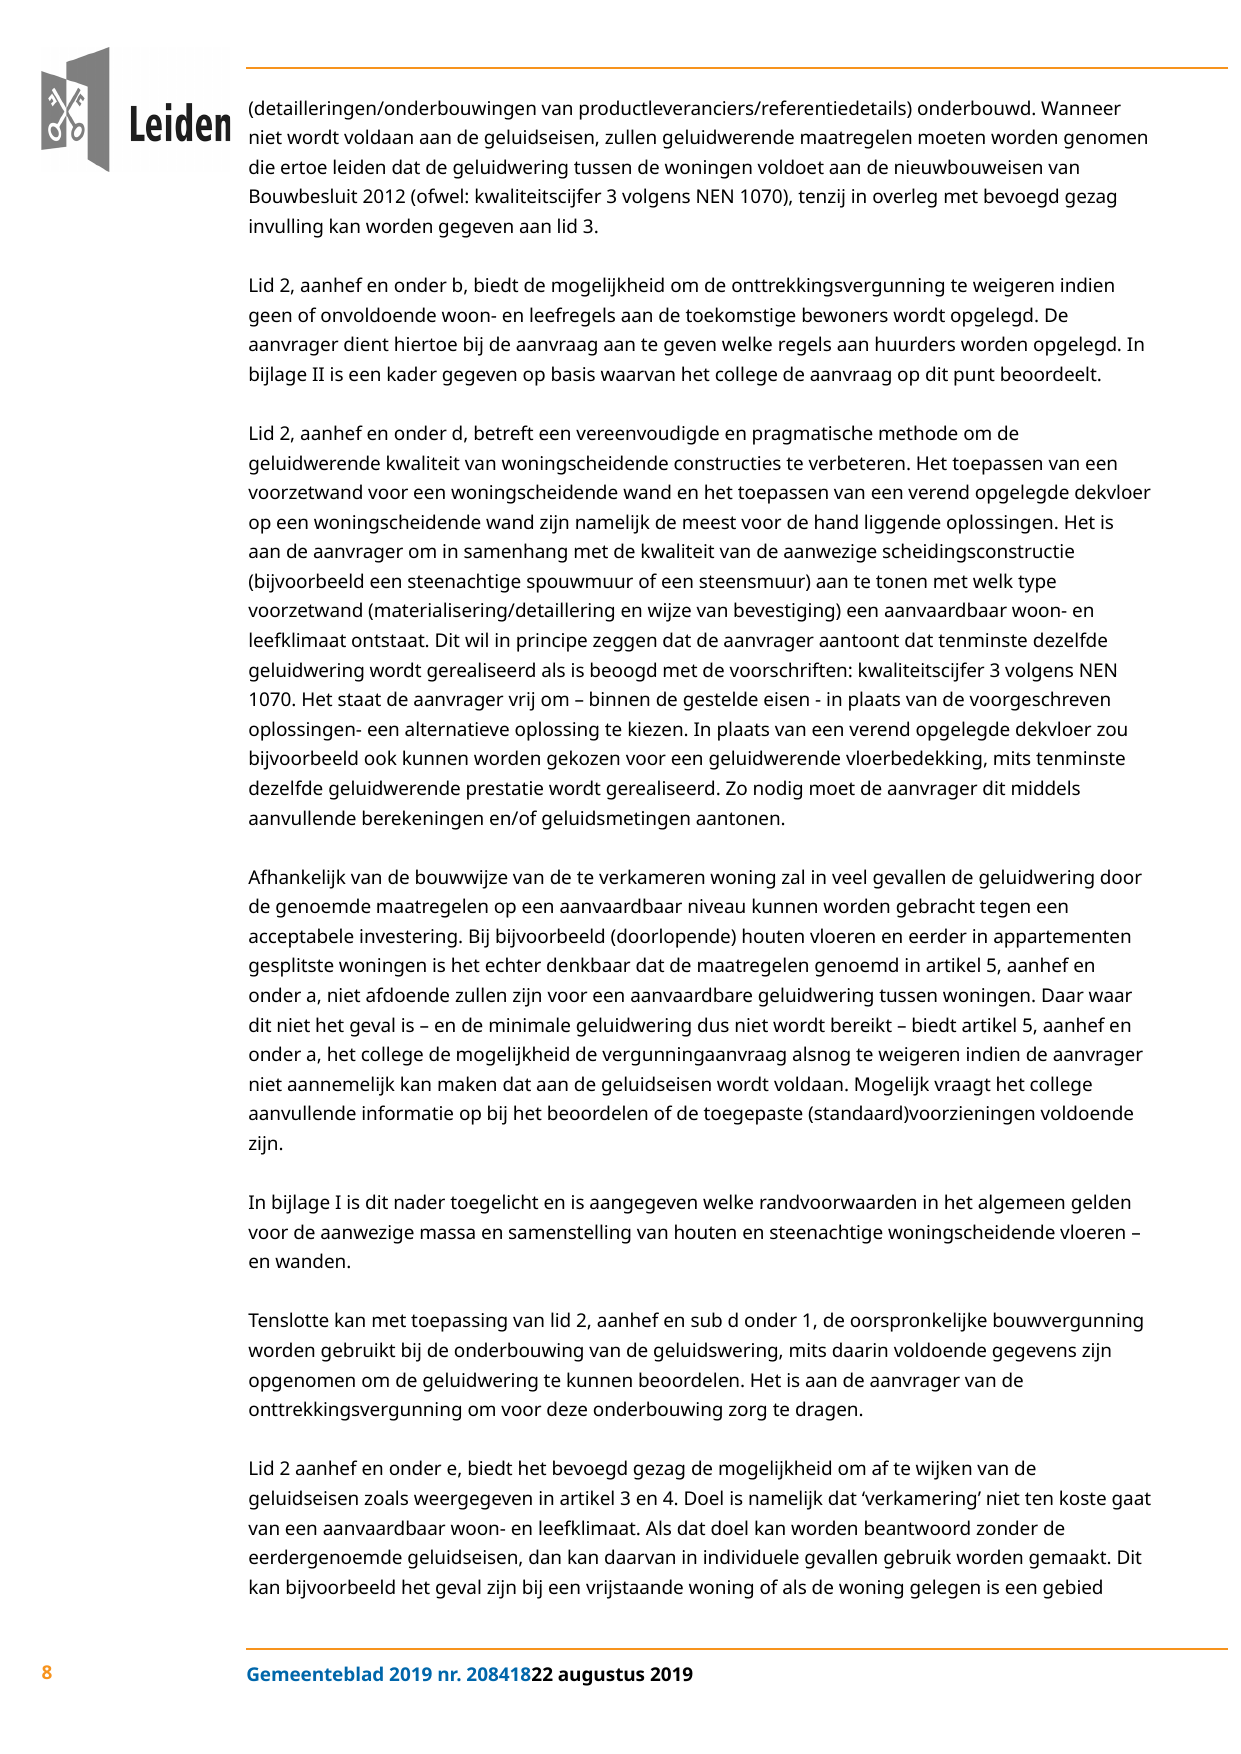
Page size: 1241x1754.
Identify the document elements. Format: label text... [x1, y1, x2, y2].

text Lid 2, aanhef en onder d, betreft een vereenvoudigde en pragmatische methode om de geluidwerende kwaliteit van woningscheidende constructies te verbeteren. Het toepassen van een voorzetwand voor een woningscheidende wand en het toepassen van een verend opgelegde dekvloer op een woningscheidende wand zijn namelijk de meest voor de hand liggende oplossingen. Het is aan de aanvrager om in samenhang met de kwaliteit van de aanwezige scheidingsconstructie (bijvoorbeeld een steenachtige spouwmuur of een steensmuur) aan te tonen met welk type voorzetwand (materialisering/detaillering en wijze van bevestiging) een aanvaardbaar woon- en leefklimaat ontstaat. Dit wil in principe zeggen dat de aanvrager aantoont dat tenminste dezelfde geluidwering wordt gerealiseerd als is beoogd met de voorschriften: kwaliteitscijfer 3 volgens NEN 1070. Het staat de aanvrager vrij om – binnen de gestelde eisen - in plaats van de voorgeschreven oplossingen- een alternatieve oplossing te kiezen. In plaats van een verend opgelegde dekvloer zou bijvoorbeeld ook kunnen worden gekozen voor een geluidwerende vloerbedekking, mits tenminste dezelfde geluidwerende prestatie wordt gerealiseerd. Zo nodig moet de aanvrager dit middels aanvullende berekeningen en/of geluidsmetingen aantonen. [248, 420, 1152, 831]
picture [41, 47, 231, 172]
text Tenslotte kan met toepassing van lid 2, aanhef en sub d onder 1, de oorspronkelijke bouwvergunning worden gebruikt bij de onderbouwing van de geluidswering, mits daarin voldoende gegevens zijn opgenomen om de geluidwering te kunnen beoordelen. Het is aan de aanvrager van de onttrekkingsvergunning om voor deze onderbouwing zorg te dragen. [248, 1308, 1152, 1422]
text Lid 2 aanhef en onder e, biedt het bevoegd gezag de mogelijkheid om af te wijken van de geluidseisen zoals weergegeven in artikel 3 en 4. Doel is namelijk dat ‘verkamering’ niet ten koste gaat van een aanvaardbaar woon- en leefklimaat. Als dat doel kan worden beantwoord zonder de eerdergenoemde geluidseisen, dan kan daarvan in individuele gevallen gebruik worden gemaakt. Dit kan bijvoorbeeld het geval zijn bij een vrijstaande woning of als de woning gelegen is een gebied [248, 1456, 1152, 1600]
text Afhankelijk van de bouwwijze van de te verkameren woning zal in veel gevallen de geluidwering door de genoemde maatregelen op een aanvaardbaar niveau kunnen worden gebracht tegen een acceptabele investering. Bij bijvoorbeeld (doorlopende) houten vloeren en eerder in appartementen gesplitste woningen is het echter denkbaar dat de maatregelen genoemd in artikel 5, aanhef en onder a, niet afdoende zullen zijn voor een aanvaardbare geluidwering tussen woningen. Daar waar dit niet het geval is – en de minimale geluidwering dus niet wordt bereikt – biedt artikel 5, aanhef en onder a, het college de mogelijkheid de vergunningaanvraag alsnog te weigeren indien de aanvrager niet aannemelijk kan maken dat aan de geluidseisen wordt voldaan. Mogelijk vraagt het college aanvullende informatie op bij het beoordelen of de toegepaste (standaard)voorzieningen voldoende zijn. [248, 864, 1152, 1156]
text (detailleringen/onderbouwingen van productleveranciers/referentiedetails) onderbouwd. Wanneer niet wordt voldaan aan de geluidseisen, zullen geluidwerende maatregelen moeten worden genomen die ertoe leiden dat de geluidwering tussen de woningen voldoet aan de nieuwbouweisen van Bouwbesluit 2012 (ofwel: kwaliteitscijfer 3 volgens NEN 1070), tenzij in overleg met bevoegd gezag invulling kan worden gegeven aan lid 3. [248, 95, 1152, 239]
text Lid 2, aanhef en onder b, biedt de mogelijkheid om de onttrekkingsvergunning te weigeren indien geen of onvoldoende woon- en leefregels aan de toekomstige bewoners wordt opgelegd. De aanvrager dient hiertoe bij de aanvraag aan te geven welke regels aan huurders worden opgelegd. In bijlage II is een kader gegeven op basis waarvan het college de aanvraag op dit punt beoordeelt. [248, 272, 1152, 387]
text In bijlage I is dit nader toegelicht en is aangegeven welke randvoorwaarden in het algemeen gelden voor de aanwezige massa en samenstelling van houten en steenachtige woningscheidende vloeren – en wanden. [248, 1189, 1152, 1274]
